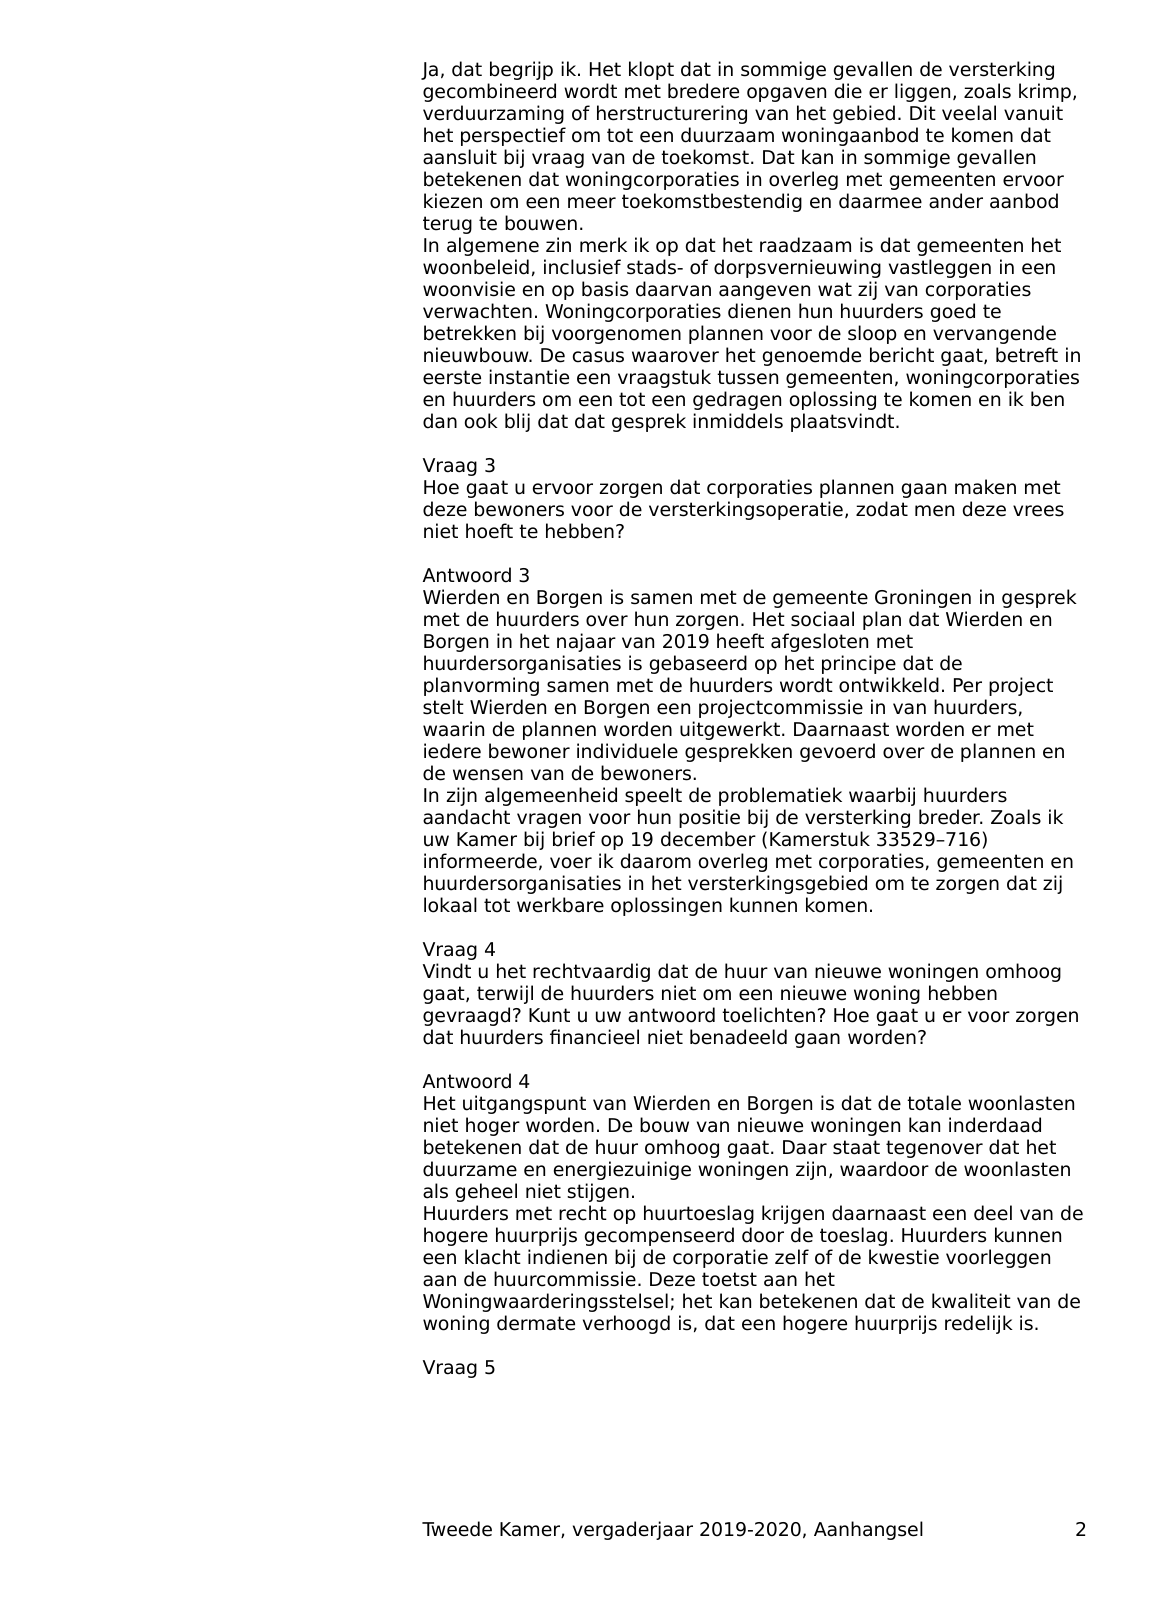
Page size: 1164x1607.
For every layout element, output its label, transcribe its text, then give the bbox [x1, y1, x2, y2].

text Antwoord 3 [422, 565, 1087, 587]
text Vraag 5 [422, 1357, 1087, 1379]
text Wierden en Borgen is samen met de gemeente Groningen in gesprek met de huurders over hun zorgen. Het sociaal plan dat Wierden en Borgen in het najaar van 2019 heeft afgesloten met huurdersorganisaties is gebaseerd op het principe dat de planvorming samen met de huurders wordt ontwikkeld. Per project stelt Wierden en Borgen een projectcommissie in van huurders, waarin de plannen worden uitgewerkt. Daarnaast worden er met iedere bewoner individuele gesprekken gevoerd over de plannen en de wensen van de bewoners. [422, 587, 1087, 785]
text Het uitgangspunt van Wierden en Borgen is dat de totale woonlasten niet hoger worden. De bouw van nieuwe woningen kan inderdaad betekenen dat de huur omhoog gaat. Daar staat tegenover dat het duurzame en energiezuinige woningen zijn, waardoor de woonlasten als geheel niet stijgen. [422, 1093, 1087, 1203]
text In algemene zin merk ik op dat het raadzaam is dat gemeenten het woonbeleid, inclusief stads- of dorpsvernieuwing vastleggen in een woonvisie en op basis daarvan aangeven wat zij van corporaties verwachten. Woningcorporaties dienen hun huurders goed te betrekken bij voorgenomen plannen voor de sloop en vervangende nieuwbouw. De casus waarover het genoemde bericht gaat, betreft in eerste instantie een vraagstuk tussen gemeenten, woningcorporaties en huurders om een tot een gedragen oplossing te komen en ik ben dan ook blij dat dat gesprek inmiddels plaatsvindt. [422, 235, 1087, 433]
text Hoe gaat u ervoor zorgen dat corporaties plannen gaan maken met deze bewoners voor de versterkingsoperatie, zodat men deze vrees niet hoeft te hebben? [422, 477, 1087, 543]
text Vraag 3 [422, 455, 1087, 477]
text Vraag 4 [422, 939, 1087, 961]
text Antwoord 4 [422, 1071, 1087, 1093]
text In zijn algemeenheid speelt de problematiek waarbij huurders aandacht vragen voor hun positie bij de versterking breder. Zoals ik uw Kamer bij brief op 19 december (Kamerstuk 33529–716) informeerde, voer ik daarom overleg met corporaties, gemeenten en huurdersorganisaties in het versterkingsgebied om te zorgen dat zij lokaal tot werkbare oplossingen kunnen komen. [422, 785, 1087, 917]
text Ja, dat begrijp ik. Het klopt dat in sommige gevallen de versterking gecombineerd wordt met bredere opgaven die er liggen, zoals krimp, verduurzaming of herstructurering van het gebied. Dit veelal vanuit het perspectief om tot een duurzaam woningaanbod te komen dat aansluit bij vraag van de toekomst. Dat kan in sommige gevallen betekenen dat woningcorporaties in overleg met gemeenten ervoor kiezen om een meer toekomstbestendig en daarmee ander aanbod terug te bouwen. [422, 59, 1087, 235]
text Vindt u het rechtvaardig dat de huur van nieuwe woningen omhoog gaat, terwijl de huurders niet om een nieuwe woning hebben gevraagd? Kunt u uw antwoord toelichten? Hoe gaat u er voor zorgen dat huurders financieel niet benadeeld gaan worden? [422, 961, 1087, 1049]
text Huurders met recht op huurtoeslag krijgen daarnaast een deel van de hogere huurprijs gecompenseerd door de toeslag. Huurders kunnen een klacht indienen bij de corporatie zelf of de kwestie voorleggen aan de huurcommissie. Deze toetst aan het Woningwaarderingsstelsel; het kan betekenen dat de kwaliteit van de woning dermate verhoogd is, dat een hogere huurprijs redelijk is. [422, 1203, 1087, 1335]
